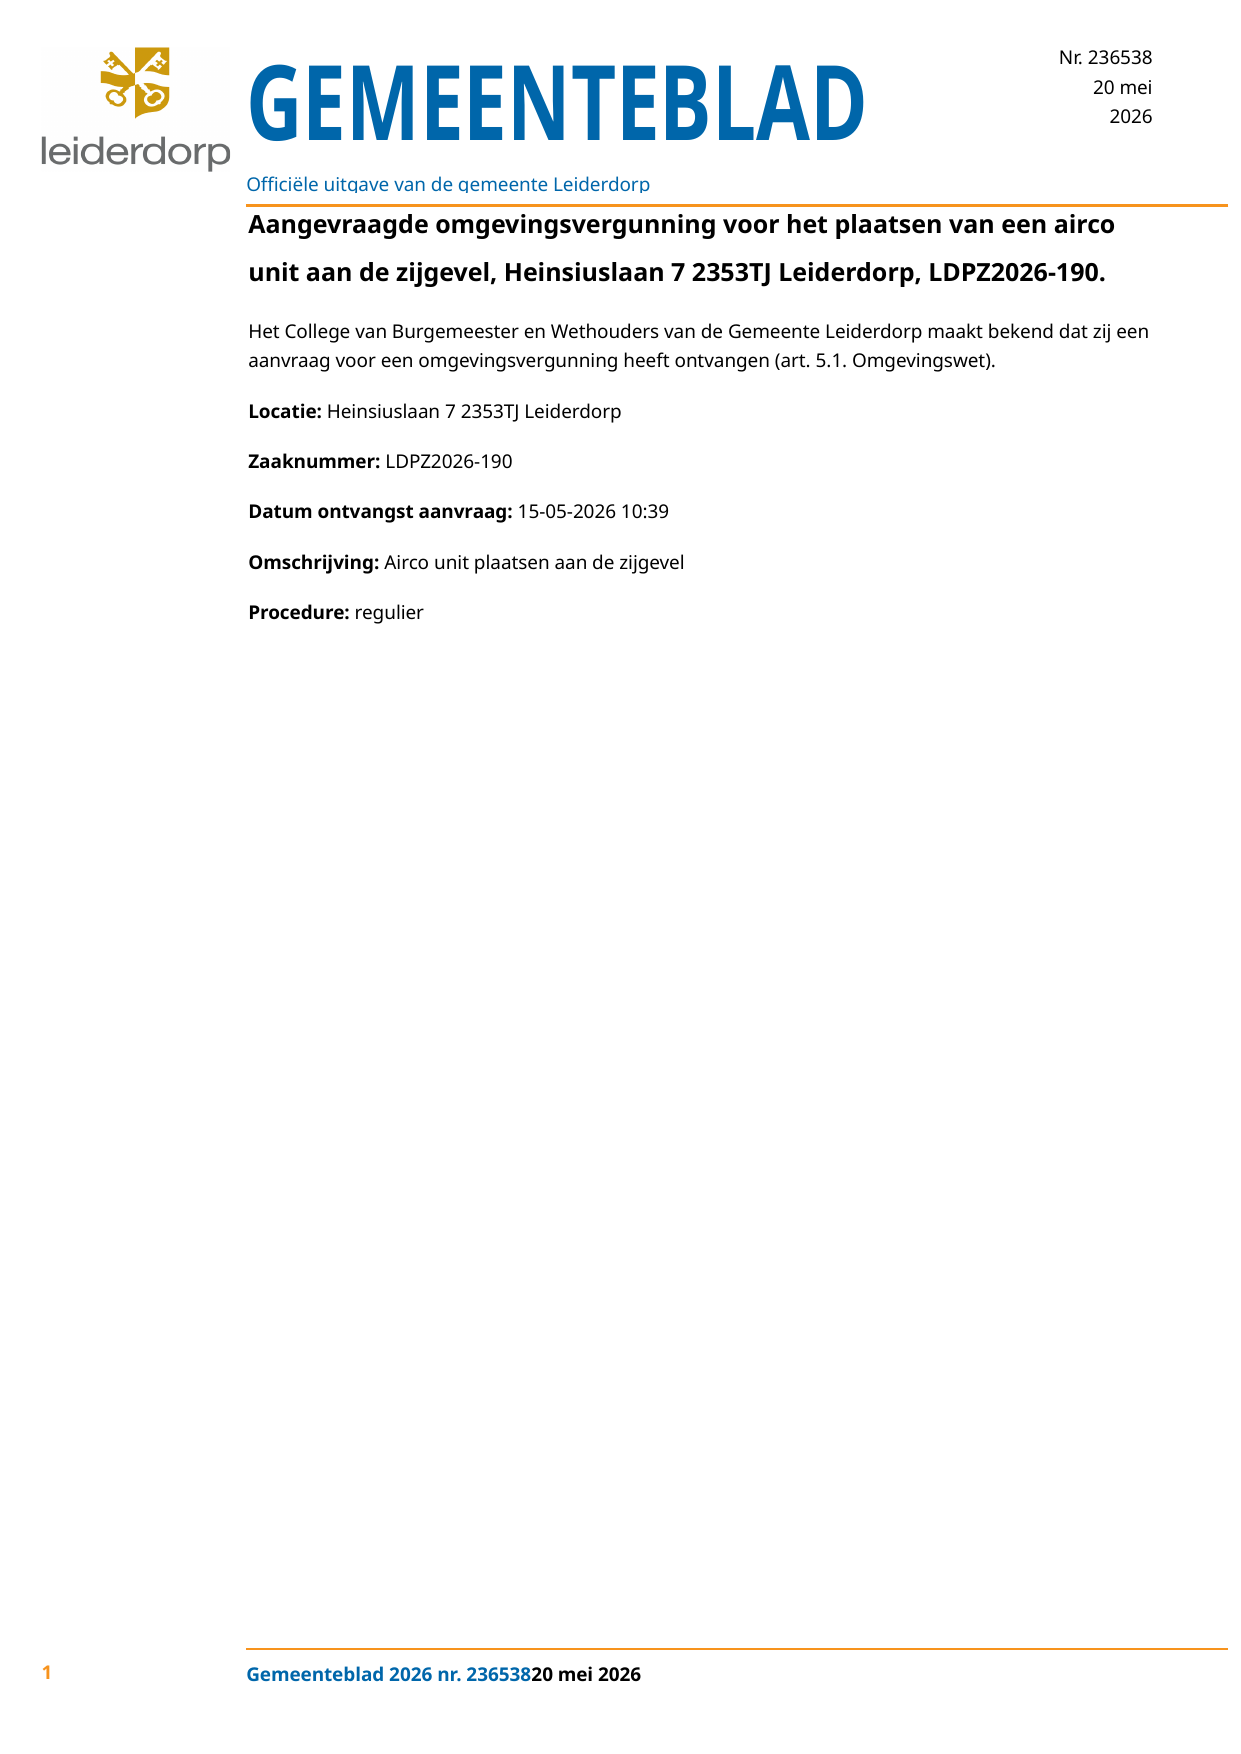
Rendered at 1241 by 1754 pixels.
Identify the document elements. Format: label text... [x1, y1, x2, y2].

text Procedure: regulier [248, 599, 1152, 625]
text Omschrijving: Airco unit plaatsen aan de zijgevel [248, 549, 1152, 575]
picture [41, 47, 231, 172]
text Het College van Burgemeester en Wethouders van de Gemeente Leiderdorp maakt bekend dat zij een aanvraag voor een omgevingsvergunning heeft ontvangen (art. 5.1. Omgevingswet). [248, 318, 1152, 373]
text Datum ontvangst aanvraag: 15-05-2026 10:39 [248, 499, 1152, 524]
text Zaaknummer: LDPZ2026-190 [248, 448, 1152, 474]
text Locatie: Heinsiuslaan 7 2353TJ Leiderdorp [248, 398, 1152, 424]
text Aangevraagde omgevingsvergunning voor het plaatsen van een airco unit aan de zijgevel, Heinsiuslaan 7 2353TJ Leiderdorp, LDPZ2026-190. [248, 207, 1152, 288]
